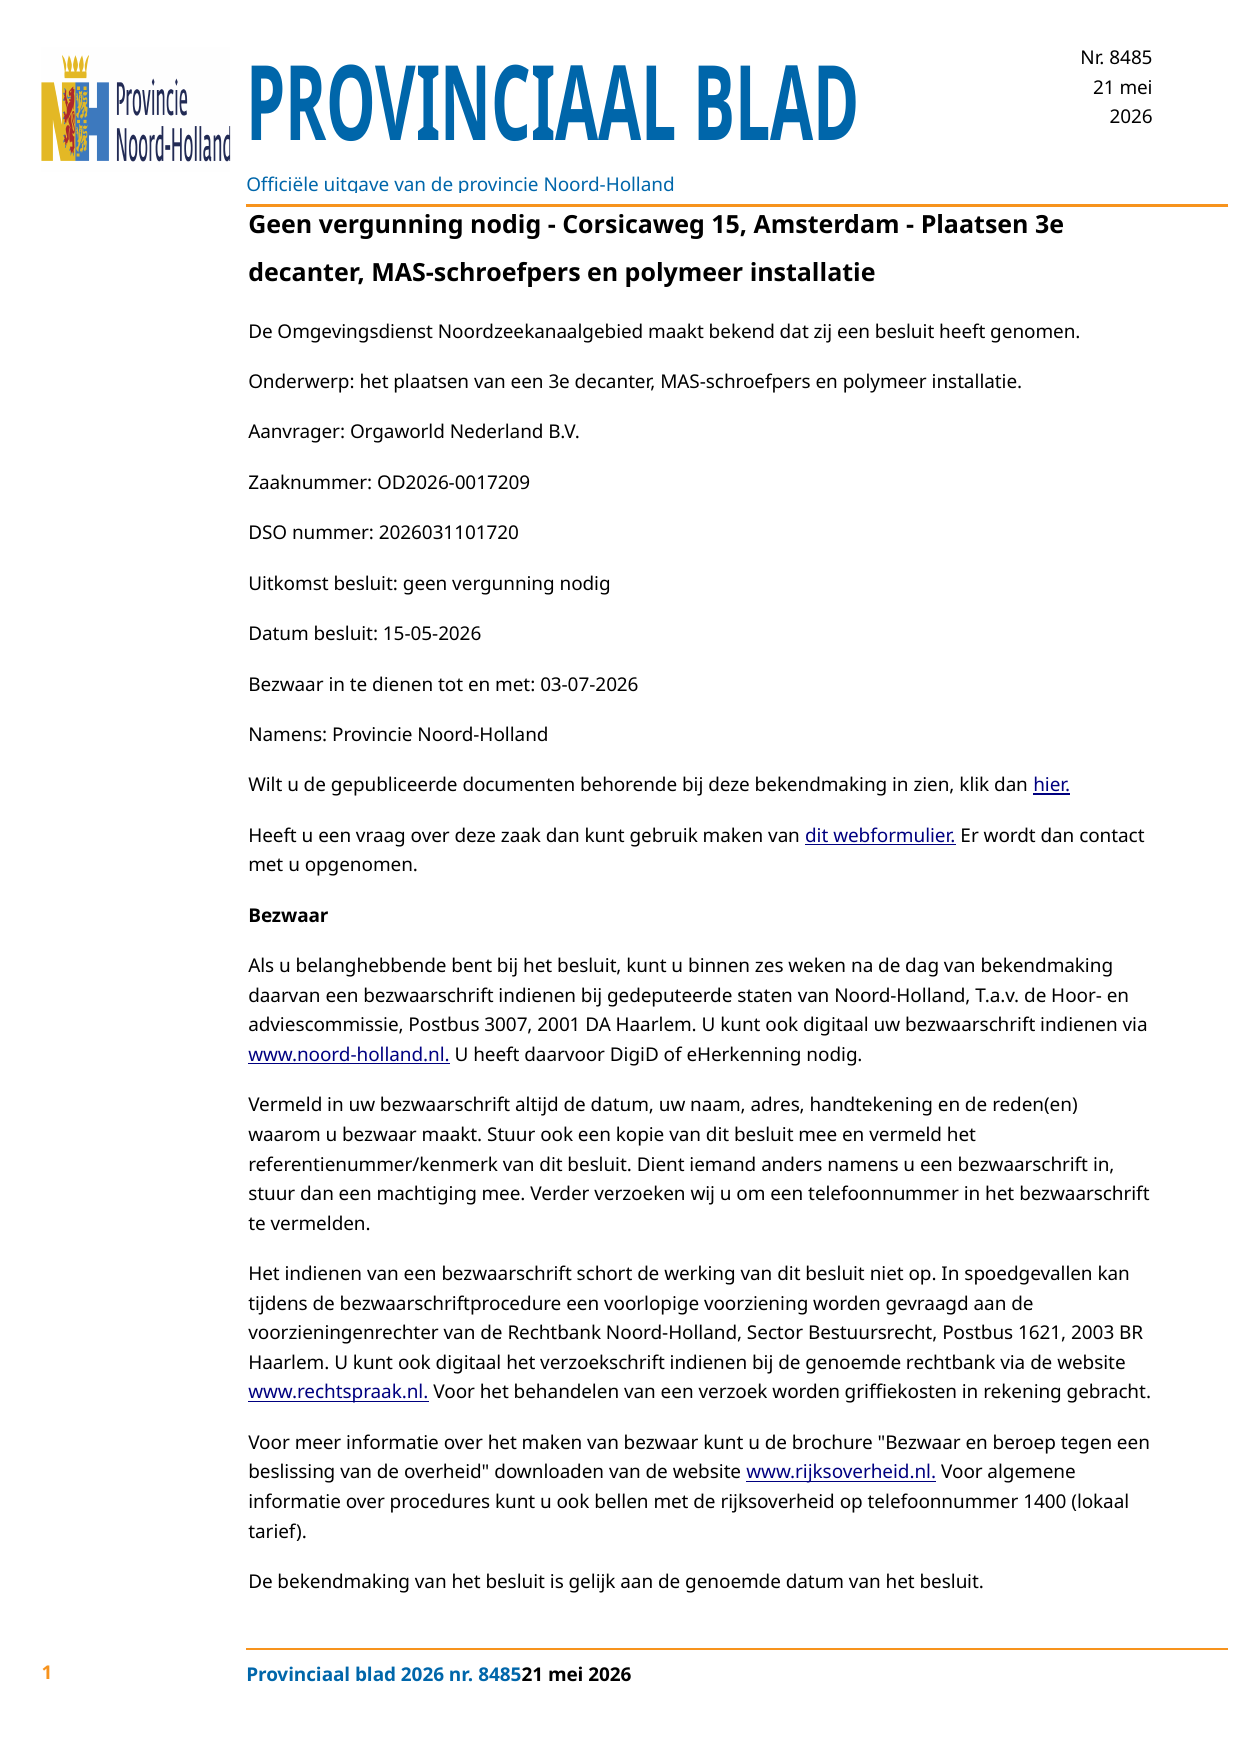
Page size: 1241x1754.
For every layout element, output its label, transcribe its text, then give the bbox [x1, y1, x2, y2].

text Geen vergunning nodig - Corsicaweg 15, Amsterdam - Plaatsen 3e decanter, MAS-schroefpers en polymeer installatie [248, 207, 1152, 288]
text Bezwaar in te dienen tot en met: 03-07-2026 [248, 671, 1152, 697]
picture [41, 47, 231, 172]
text Aanvrager: Orgaworld Nederland B.V. [248, 419, 1152, 444]
text Namens: Provincie Noord-Holland [248, 721, 1152, 747]
text DSO nummer: 2026031101720 [248, 519, 1152, 545]
text Voor meer informatie over het maken van bezwaar kunt u de brochure "Bezwaar en beroep tegen een beslissing van de overheid" downloaden van de website www.rijksoverheid.nl. Voor algemene informatie over procedures kunt u ook bellen met de rijksoverheid op telefoonnummer 1400 (lokaal tarief). [248, 1429, 1152, 1544]
text Datum besluit: 15-05-2026 [248, 620, 1152, 646]
text Vermeld in uw bezwaarschrift altijd de datum, uw naam, adres, handtekening en de reden(en) waarom u bezwaar maakt. Stuur ook een kopie van dit besluit mee en vermeld het referentienummer/kenmerk van dit besluit. Dient iemand anders namens u een bezwaarschrift in, stuur dan een machtiging mee. Verder verzoeken wij u om een telefoonnummer in het bezwaarschrift te vermelden. [248, 1092, 1152, 1236]
text Wilt u de gepubliceerde documenten behorende bij deze bekendmaking in zien, klik dan hier. [248, 772, 1152, 797]
text De bekendmaking van het besluit is gelijk aan de genoemde datum van het besluit. [248, 1568, 1152, 1594]
text Bezwaar [248, 902, 1152, 928]
text Onderwerp: het plaatsen van een 3e decanter, MAS-schroefpers en polymeer installatie. [248, 368, 1152, 394]
text Het indienen van een bezwaarschrift schort de werking van dit besluit niet op. In spoedgevallen kan tijdens de bezwaarschriftprocedure een voorlopige voorziening worden gevraagd aan de voorzieningenrechter van de Rechtbank Noord-Holland, Sector Bestuursrecht, Postbus 1621, 2003 BR Haarlem. U kunt ook digitaal het verzoekschrift indienen bij de genoemde rechtbank via de website www.rechtspraak.nl. Voor het behandelen van een verzoek worden griffiekosten in rekening gebracht. [248, 1260, 1152, 1404]
text Uitkomst besluit: geen vergunning nodig [248, 570, 1152, 596]
text De Omgevingsdienst Noordzeekanaalgebied maakt bekend dat zij een besluit heeft genomen. [248, 318, 1152, 344]
text Heeft u een vraag over deze zaak dan kunt gebruik maken van dit webformulier. Er wordt dan contact met u opgenomen. [248, 822, 1152, 877]
text Zaaknummer: OD2026-0017209 [248, 469, 1152, 495]
text Als u belanghebbende bent bij het besluit, kunt u binnen zes weken na de dag van bekendmaking daarvan een bezwaarschrift indienen bij gedeputeerde staten van Noord-Holland, T.a.v. de Hoor- en adviescommissie, Postbus 3007, 2001 DA Haarlem. U kunt ook digitaal uw bezwaarschrift indienen via www.noord-holland.nl. U heeft daarvoor DigiD of eHerkenning nodig. [248, 952, 1152, 1067]
